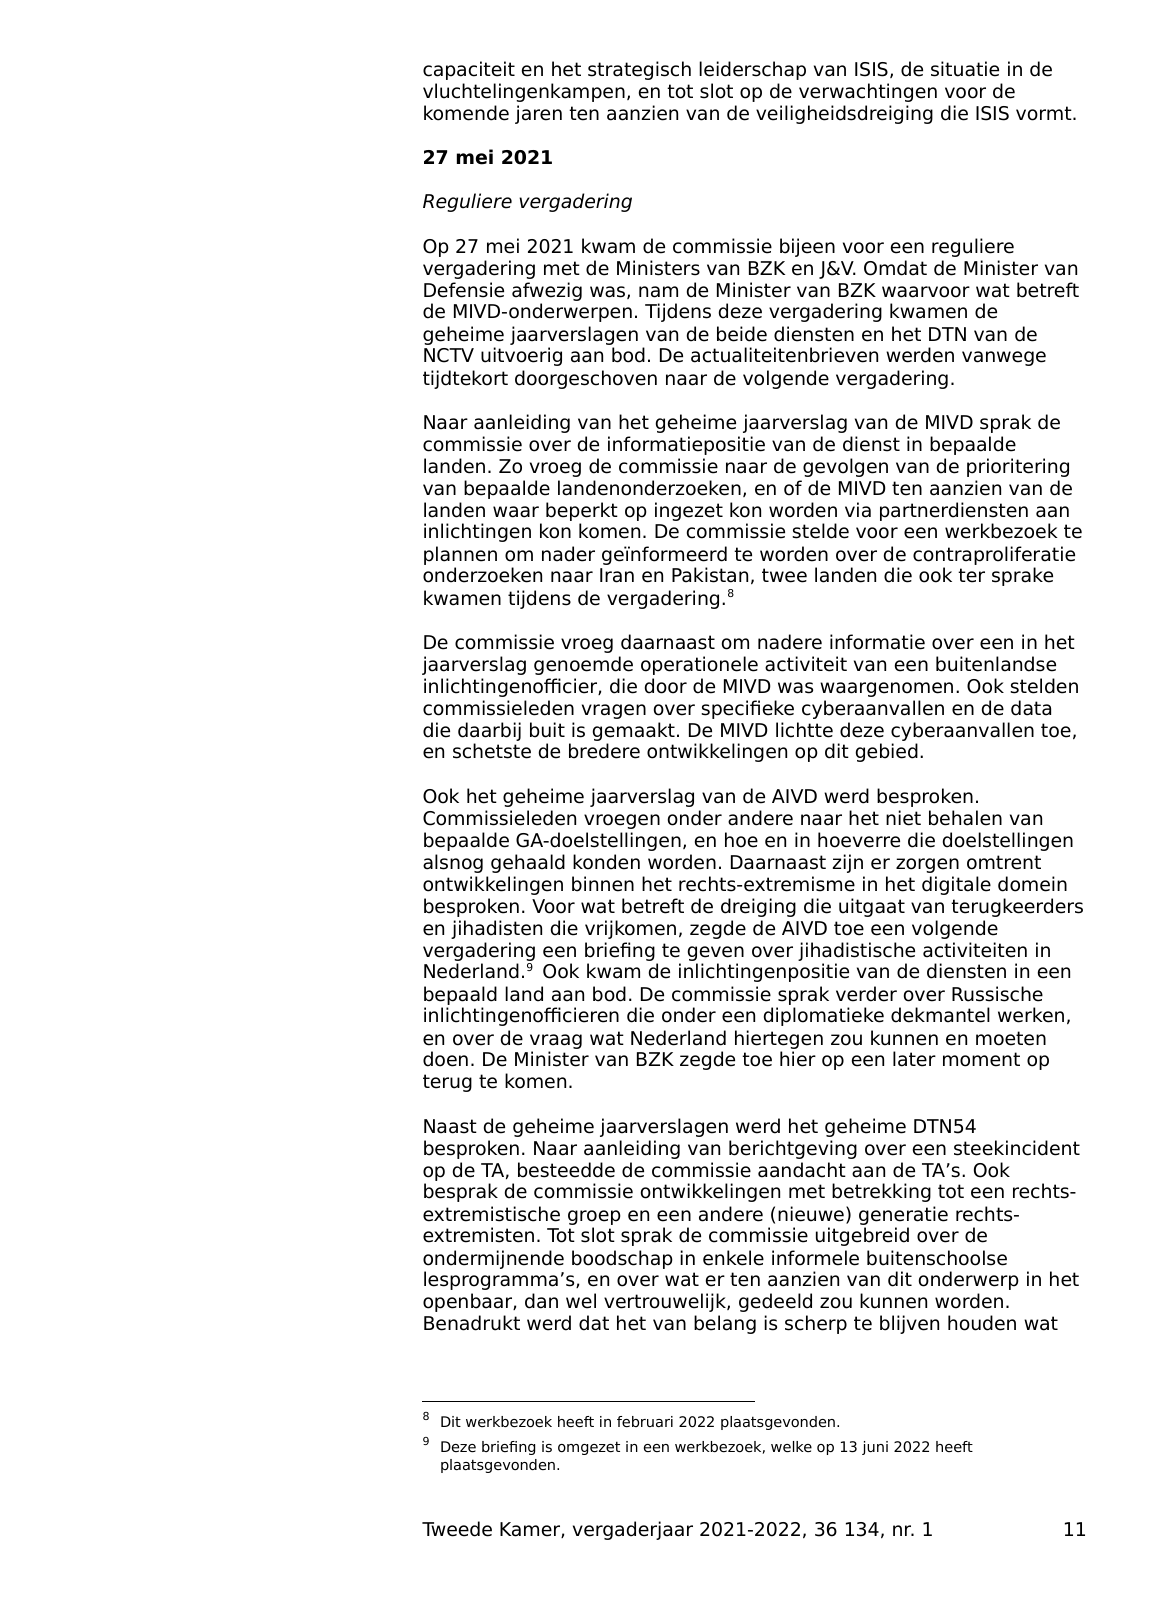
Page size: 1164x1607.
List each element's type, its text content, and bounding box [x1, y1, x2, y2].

text Op 27 mei 2021 kwam de commissie bijeen voor een reguliere vergadering met de Ministers van BZK en J&V. Omdat de Minister van Defensie afwezig was, nam de Minister van BZK waarvoor wat betreft de MIVD-onderwerpen. Tijdens deze vergadering kwamen de geheime jaarverslagen van de beide diensten en het DTN van de NCTV uitvoerig aan bod. De actualiteitenbrieven werden vanwege tijdtekort doorgeschoven naar de volgende vergadering. [422, 236, 1087, 389]
text Naar aanleiding van het geheime jaarverslag van de MIVD sprak de commissie over de informatiepositie van de dienst in bepaalde landen. Zo vroeg de commissie naar de gevolgen van de prioritering van bepaalde landenonderzoeken, en of de MIVD ten aanzien van de landen waar beperkt op ingezet kon worden via partnerdiensten aan inlichtingen kon komen. De commissie stelde voor een werkbezoek te plannen om nader geïnformeerd te worden over de contraproliferatie onderzoeken naar Iran en Pakistan, twee landen die ook ter sprake kwamen tijdens de vergadering. [422, 412, 1087, 609]
text Deze briefing is omgezet in een werkbezoek, welke op 13 juni 2022 heeft plaatsgevonden. [422, 1435, 1087, 1474]
text capaciteit en het strategisch leiderschap van ISIS, de situatie in de vluchtelingenkampen, en tot slot op de verwachtingen voor de komende jaren ten aanzien van de veiligheidsdreiging die ISIS vormt. [422, 59, 1087, 125]
subtitle Reguliere vergadering [422, 191, 1087, 213]
text Ook het geheime jaarverslag van de AIVD werd besproken. Commissieleden vroegen onder andere naar het niet behalen van bepaalde GA-doelstellingen, en hoe en in hoeverre die doelstellingen alsnog gehaald konden worden. Daarnaast zijn er zorgen omtrent ontwikkelingen binnen het rechts-extremisme in het digitale domein besproken. Voor wat betreft de dreiging die uitgaat van terugkeerders en jihadisten die vrijkomen, zegde de AIVD toe een volgende vergadering een briefing te geven over jihadistische activiteiten in Nederland. Ook kwam de inlichtingenpositie van de diensten in een bepaald land aan bod. De commissie sprak verder over Russische inlichtingenofficieren die onder een diplomatieke dekmantel werken, en over de vraag wat Nederland hiertegen zou kunnen en moeten doen. De Minister van BZK zegde toe hier op een later moment op terug te komen. [422, 786, 1087, 1093]
text Dit werkbezoek heeft in februari 2022 plaatsgevonden. [422, 1410, 1087, 1432]
text Naast de geheime jaarverslagen werd het geheime DTN54 besproken. Naar aanleiding van berichtgeving over een steekincident op de TA, besteedde de commissie aandacht aan de TA’s. Ook besprak de commissie ontwikkelingen met betrekking tot een rechts-extremistische groep en een andere (nieuwe) generatie rechts-extremisten. Tot slot sprak de commissie uitgebreid over de ondermijnende boodschap in enkele informele buitenschoolse lesprogramma’s, en over wat er ten aanzien van dit onderwerp in het openbaar, dan wel vertrouwelijk, gedeeld zou kunnen worden. Benadrukt werd dat het van belang is scherp te blijven houden wat [422, 1116, 1087, 1335]
subtitle 27 mei 2021 [422, 147, 1087, 169]
text De commissie vroeg daarnaast om nadere informatie over een in het jaarverslag genoemde operationele activiteit van een buitenlandse inlichtingenofficier, die door de MIVD was waargenomen. Ook stelden commissieleden vragen over specifieke cyberaanvallen en de data die daarbij buit is gemaakt. De MIVD lichtte deze cyberaanvallen toe, en schetste de bredere ontwikkelingen op dit gebied. [422, 632, 1087, 763]
